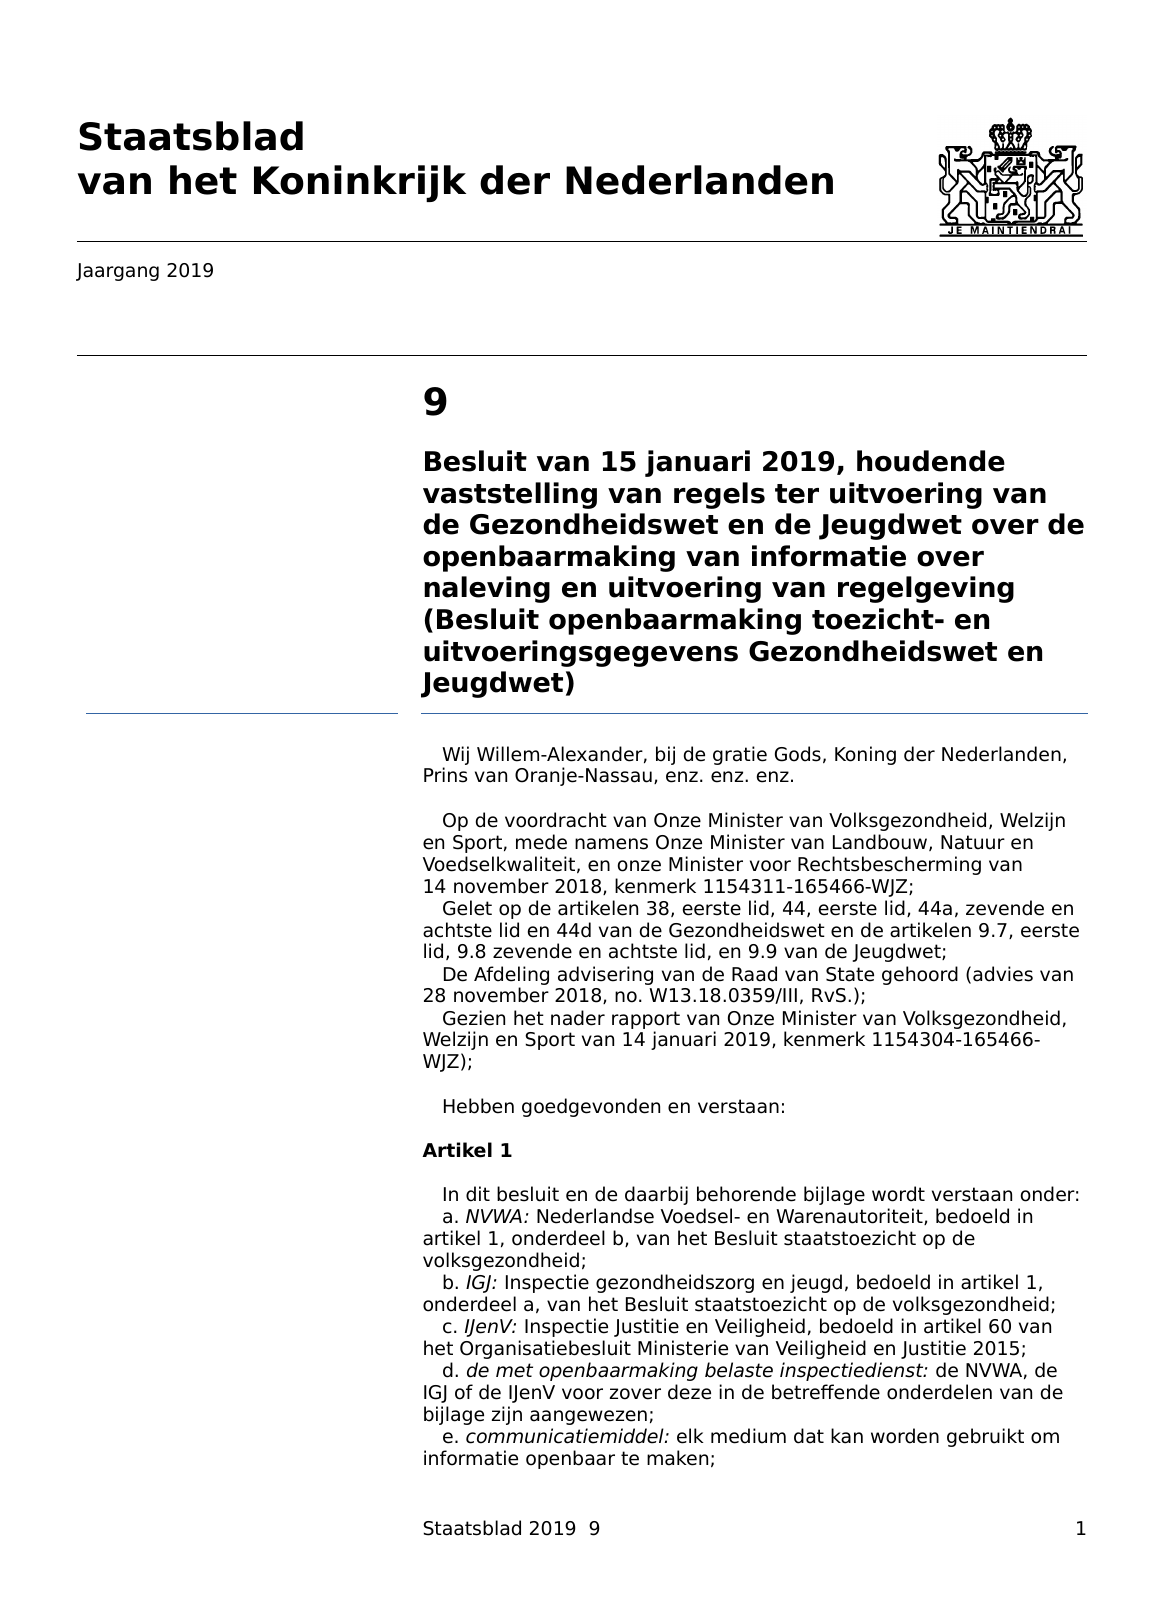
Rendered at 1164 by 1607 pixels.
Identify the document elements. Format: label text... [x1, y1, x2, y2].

text Gezien het nader rapport van Onze Minister van Volksgezondheid, Welzijn en Sport van 14 januari 2019, kenmerk 1154304-165466-WJZ); [422, 1007, 1087, 1073]
table_cell Jaargang 2019 [77, 242, 1087, 355]
subtitle Artikel 1 [422, 1140, 1087, 1162]
text Hebben goedgevonden en verstaan: [422, 1096, 1087, 1117]
text e. communicatiemiddel: elk medium dat kan worden gebruikt om informatie openbaar te maken; [422, 1426, 1087, 1469]
text a. NVWA: Nederlandse Voedsel- en Warenautoriteit, bedoeld in artikel 1, onderdeel b, van het Besluit staatstoezicht op de volksgezondheid; [422, 1206, 1087, 1272]
text De Afdeling advisering van de Raad van State gehoord (advies van 28 november 2018, no. W13.18.0359/III, RvS.); [422, 963, 1087, 1007]
text In dit besluit en de daarbij behorende bijlage wordt verstaan onder: [422, 1184, 1087, 1206]
table_header Staatsblad van het Koninkrijk der Nederlanden [77, 100, 886, 241]
text Gelet op de artikelen 38, eerste lid, 44, eerste lid, 44a, zevende en achtste lid en 44d van de Gezondheidswet en de artikelen 9.7, eerste lid, 9.8 zevende en achtste lid, en 9.9 van de Jeugdwet; [422, 897, 1087, 963]
subtitle 9 [422, 381, 1087, 424]
text Besluit van 15 januari 2019, houdende vaststelling van regels ter uitvoering van de Gezondheidswet en de Jeugdwet over de openbaarmaking van informatie over naleving en uitvoering van regelgeving (Besluit openbaarmaking toezicht- en uitvoeringsgegevens Gezondheidswet en Jeugdwet) [422, 447, 1087, 699]
text Wij Willem-Alexander, bij de gratie Gods, Koning der Nederlanden, Prins van Oranje-Nassau, enz. enz. enz. [422, 743, 1087, 787]
text b. IGJ: Inspectie gezondheidszorg en jeugd, bedoeld in artikel 1, onderdeel a, van het Besluit staatstoezicht op de volksgezondheid; [422, 1272, 1087, 1316]
text d. de met openbaarmaking belaste inspectiedienst: de NVWA, de IGJ of de IJenV voor zover deze in de betreffende onderdelen van de bijlage zijn aangewezen; [422, 1360, 1087, 1426]
table_header [886, 100, 1087, 241]
text Op de voordracht van Onze Minister van Volksgezondheid, Welzijn en Sport, mede namens Onze Minister van Landbouw, Natuur en Voedselkwaliteit, en onze Minister voor Rechtsbescherming van 14 november 2018, kenmerk 1154311-165466-WJZ; [422, 809, 1087, 897]
text c. IJenV: Inspectie Justitie en Veiligheid, bedoeld in artikel 60 van het Organisatiebesluit Ministerie van Veiligheid en Justitie 2015; [422, 1316, 1087, 1360]
picture [936, 115, 1087, 240]
